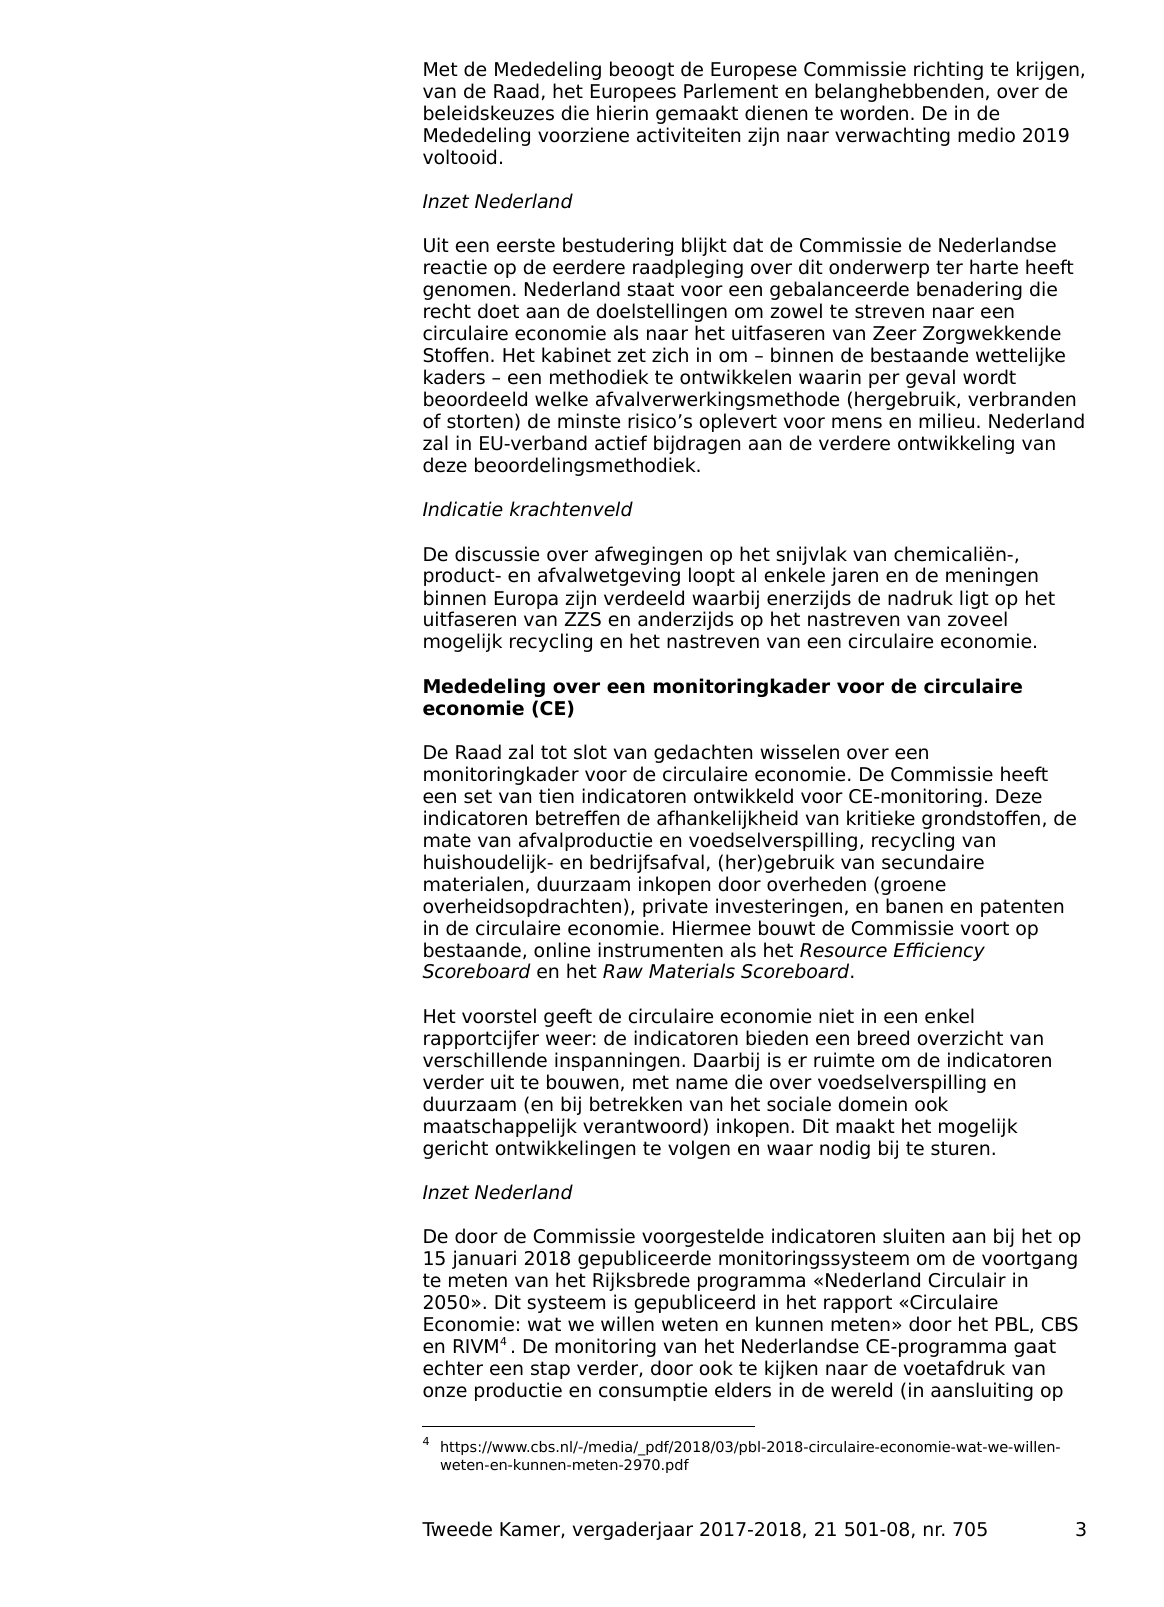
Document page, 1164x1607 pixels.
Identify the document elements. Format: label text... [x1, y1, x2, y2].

subtitle Indicatie krachtenveld [422, 499, 1087, 521]
text De door de Commissie voorgestelde indicatoren sluiten aan bij het op 15 januari 2018 gepubliceerde monitoringssysteem om de voortgang te meten van het Rijksbrede programma «Nederland Circulair in 2050». Dit systeem is gepubliceerd in het rapport «Circulaire Economie: wat we willen weten en kunnen meten» door het PBL, CBS en RIVM. De monitoring van het Nederlandse CE-programma gaat echter een stap verder, door ook te kijken naar de voetafdruk van onze productie en consumptie elders in de wereld (in aansluiting op [422, 1226, 1087, 1402]
text De Raad zal tot slot van gedachten wisselen over een monitoringkader voor de circulaire economie. De Commissie heeft een set van tien indicatoren ontwikkeld voor CE-monitoring. Deze indicatoren betreffen de afhankelijkheid van kritieke grondstoffen, de mate van afvalproductie en voedselverspilling, recycling van huishoudelijk- en bedrijfsafval, (her)gebruik van secundaire materialen, duurzaam inkopen door overheden (groene overheidsopdrachten), private investeringen, en banen en patenten in de circulaire economie. Hiermee bouwt de Commissie voort op bestaande, online instrumenten als het Resource Efficiency Scoreboard en het Raw Materials Scoreboard. [422, 742, 1087, 983]
subtitle Inzet Nederland [422, 1182, 1087, 1204]
subtitle Inzet Nederland [422, 191, 1087, 213]
subtitle Mededeling over een monitoringkader voor de circulaire economie (CE) [422, 676, 1087, 719]
text Het voorstel geeft de circulaire economie niet in een enkel rapportcijfer weer: de indicatoren bieden een breed overzicht van verschillende inspanningen. Daarbij is er ruimte om de indicatoren verder uit te bouwen, met name die over voedselverspilling en duurzaam (en bij betrekken van het sociale domein ook maatschappelijk verantwoord) inkopen. Dit maakt het mogelijk gericht ontwikkelingen te volgen en waar nodig bij te sturen. [422, 1006, 1087, 1159]
text De discussie over afwegingen op het snijvlak van chemicaliën-, product- en afvalwetgeving loopt al enkele jaren en de meningen binnen Europa zijn verdeeld waarbij enerzijds de nadruk ligt op het uitfaseren van ZZS en anderzijds op het nastreven van zoveel mogelijk recycling en het nastreven van een circulaire economie. [422, 543, 1087, 653]
text Met de Mededeling beoogt de Europese Commissie richting te krijgen, van de Raad, het Europees Parlement en belanghebbenden, over de beleidskeuzes die hierin gemaakt dienen te worden. De in de Mededeling voorziene activiteiten zijn naar verwachting medio 2019 voltooid. [422, 59, 1087, 169]
text Uit een eerste bestudering blijkt dat de Commissie de Nederlandse reactie op de eerdere raadpleging over dit onderwerp ter harte heeft genomen. Nederland staat voor een gebalanceerde benadering die recht doet aan de doelstellingen om zowel te streven naar een circulaire economie als naar het uitfaseren van Zeer Zorgwekkende Stoffen. Het kabinet zet zich in om – binnen de bestaande wettelijke kaders – een methodiek te ontwikkelen waarin per geval wordt beoordeeld welke afvalverwerkingsmethode (hergebruik, verbranden of storten) de minste risico’s oplevert voor mens en milieu. Nederland zal in EU-verband actief bijdragen aan de verdere ontwikkeling van deze beoordelingsmethodiek. [422, 235, 1087, 477]
text https://www.cbs.nl/-/media/_pdf/2018/03/pbl-2018-circulaire-economie-wat-we-willen-weten-en-kunnen-meten-2970.pdf [422, 1435, 1087, 1474]
